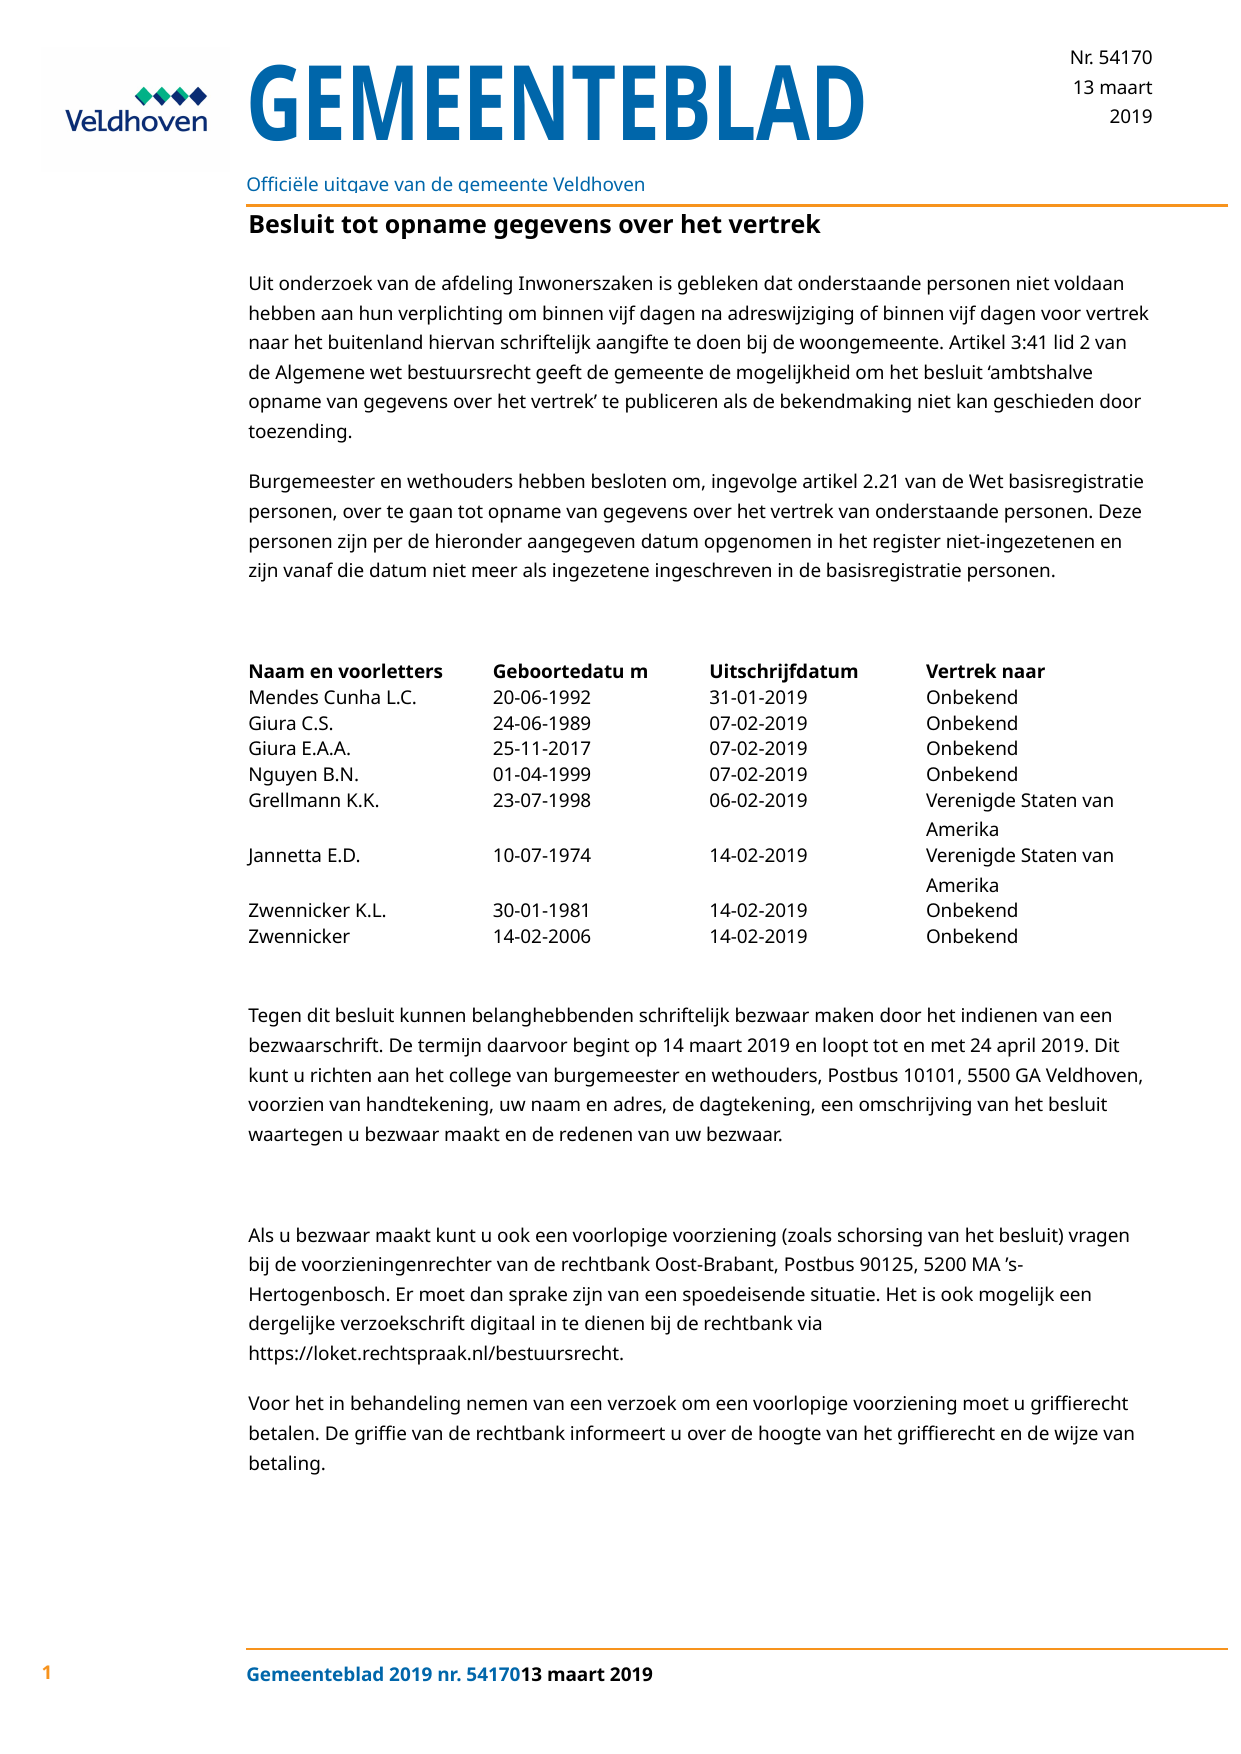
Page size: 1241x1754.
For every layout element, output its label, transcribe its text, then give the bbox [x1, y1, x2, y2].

table_cell Jannetta E.D. [248, 842, 493, 898]
table_cell 30-01-1981 [493, 898, 709, 923]
text Voor het in behandeling nemen van een verzoek om een voorlopige voorziening moet u griffierecht betalen. De griffie van de rechtbank informeert u over de hoogte van het griffierecht en de wijze van betaling. [248, 1391, 1152, 1476]
table_cell Zwennicker K.L. [248, 898, 493, 923]
table_cell 14-02-2019 [709, 898, 926, 923]
table_cell 25-11-2017 [493, 736, 709, 761]
table_cell 07-02-2019 [709, 736, 926, 761]
table_cell Verenigde Staten van Amerika [926, 787, 1152, 842]
table_cell Onbekend [926, 710, 1152, 736]
text Als u bezwaar maakt kunt u ook een voorlopige voorziening (zoals schorsing van het besluit) vragen bij de voorzieningenrechter van de rechtbank Oost-Brabant, Postbus 90125, 5200 MA ’s-Hertogenbosch. Er moet dan sprake zijn van een spoedeisende situatie. Het is ook mogelijk een dergelijke verzoekschrift digitaal in te dienen bij de rechtbank via https://loket.rechtspraak.nl/bestuursrecht. [248, 1222, 1152, 1366]
table_cell Onbekend [926, 684, 1152, 710]
table_cell Onbekend [926, 898, 1152, 923]
table_cell Onbekend [926, 736, 1152, 761]
table_cell 14-02-2019 [709, 923, 926, 949]
table_cell 10-07-1974 [493, 842, 709, 898]
table_header Uitschrijfdatum [709, 658, 926, 684]
table_cell 20-06-1992 [493, 684, 709, 710]
table_cell Onbekend [926, 923, 1152, 949]
table_cell 24-06-1989 [493, 710, 709, 736]
table_header Geboortedatu m [493, 658, 709, 684]
table_cell 01-04-1999 [493, 761, 709, 787]
table_cell Zwennicker [248, 923, 493, 949]
table_cell Giura E.A.A. [248, 736, 493, 761]
text Tegen dit besluit kunnen belanghebbenden schriftelijk bezwaar maken door het indienen van een bezwaarschrift. De termijn daarvoor begint op 14 maart 2019 en loopt tot en met 24 april 2019. Dit kunt u richten aan het college van burgemeester en wethouders, Postbus 10101, 5500 GA Veldhoven, voorzien van handtekening, uw naam en adres, de dagtekening, een omschrijving van het besluit waartegen u bezwaar maakt en de redenen van uw bezwaar. [248, 1003, 1152, 1147]
table_cell 23-07-1998 [493, 787, 709, 842]
table_cell 07-02-2019 [709, 761, 926, 787]
table_header Vertrek naar [926, 658, 1152, 684]
table_cell Mendes Cunha L.C. [248, 684, 493, 710]
table_cell Nguyen B.N. [248, 761, 493, 787]
picture [41, 47, 231, 172]
table_cell 07-02-2019 [709, 710, 926, 736]
table_cell 31-01-2019 [709, 684, 926, 710]
table_cell Giura C.S. [248, 710, 493, 736]
table_cell Verenigde Staten van Amerika [926, 842, 1152, 898]
table_cell 14-02-2006 [493, 923, 709, 949]
table_cell Grellmann K.K. [248, 787, 493, 842]
table_cell 14-02-2019 [709, 842, 926, 898]
text Uit onderzoek van de afdeling Inwonerszaken is gebleken dat onderstaande personen niet voldaan hebben aan hun verplichting om binnen vijf dagen na adreswijziging of binnen vijf dagen voor vertrek naar het buitenland hiervan schriftelijk aangifte te doen bij de woongemeente. Artikel 3:41 lid 2 van de Algemene wet bestuursrecht geeft de gemeente de mogelijkheid om het besluit ‘ambtshalve opname van gegevens over het vertrek’ te publiceren als de bekendmaking niet kan geschieden door toezending. [248, 270, 1152, 444]
table_cell Onbekend [926, 761, 1152, 787]
text Burgemeester en wethouders hebben besloten om, ingevolge artikel 2.21 van de Wet basisregistratie personen, over te gaan tot opname van gegevens over het vertrek van onderstaande personen. Deze personen zijn per de hieronder aangegeven datum opgenomen in het register niet-ingezetenen en zijn vanaf die datum niet meer als ingezetene ingeschreven in de basisregistratie personen. [248, 469, 1152, 583]
table_header Naam en voorletters [248, 658, 493, 684]
text Besluit tot opname gegevens over het vertrek [248, 207, 1152, 241]
table_cell 06-02-2019 [709, 787, 926, 842]
